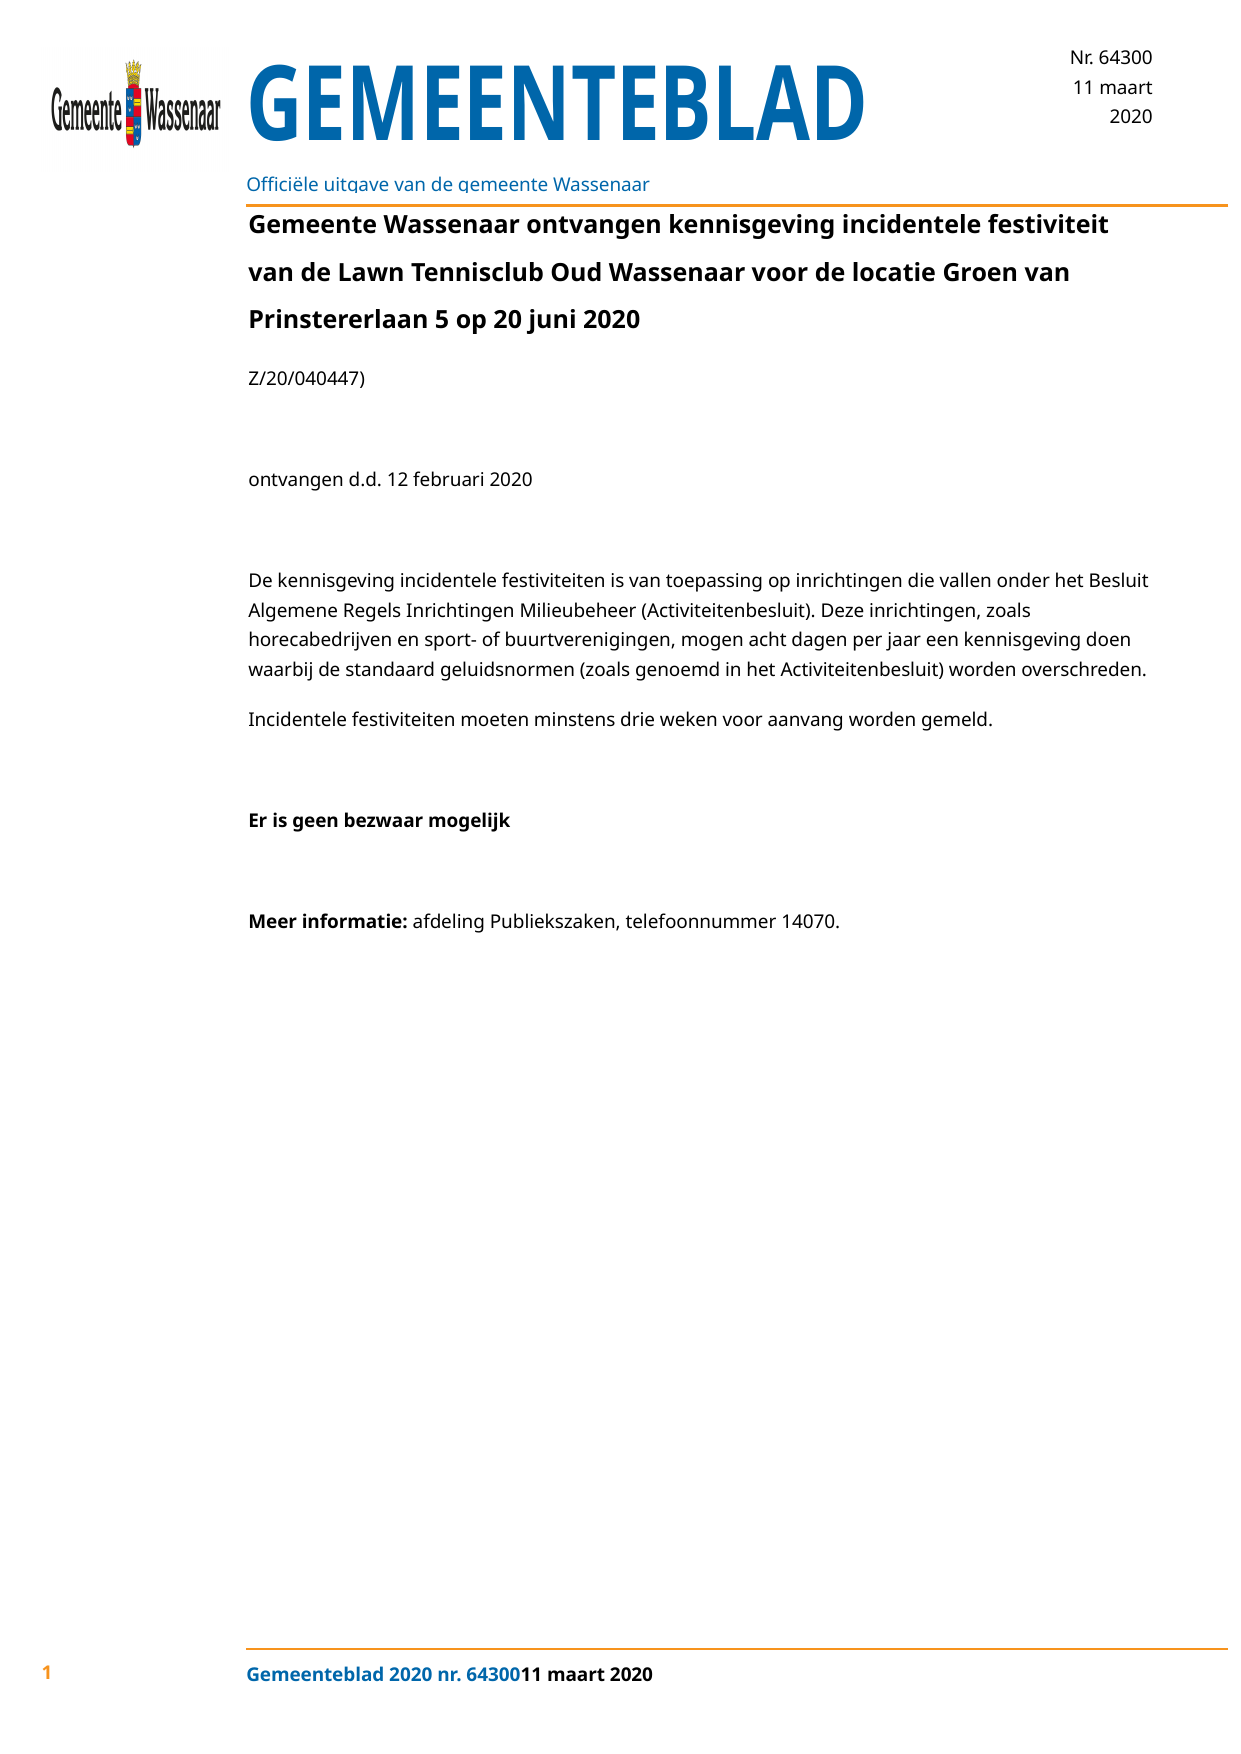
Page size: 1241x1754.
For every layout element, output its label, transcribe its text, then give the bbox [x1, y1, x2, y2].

text Incidentele festiviteiten moeten minstens drie weken voor aanvang worden gemeld. [248, 706, 1152, 732]
text ontvangen d.d. 12 februari 2020 [248, 466, 1152, 492]
text Meer informatie: afdeling Publiekszaken, telefoonnummer 14070. [248, 908, 1152, 934]
text Gemeente Wassenaar ontvangen kennisgeving incidentele festiviteit van de Lawn Tennisclub Oud Wassenaar voor de locatie Groen van Prinstererlaan 5 op 20 juni 2020 [248, 207, 1152, 336]
text Er is geen bezwaar mogelijk [248, 807, 1152, 833]
picture [41, 47, 231, 172]
text De kennisgeving incidentele festiviteiten is van toepassing op inrichtingen die vallen onder het Besluit Algemene Regels Inrichtingen Milieubeheer (Activiteitenbesluit). Deze inrichtingen, zoals horecabedrijven en sport- of buurtverenigingen, mogen acht dagen per jaar een kennisgeving doen waarbij de standaard geluidsnormen (zoals genoemd in het Activiteitenbesluit) worden overschreden. [248, 567, 1152, 682]
text Z/20/040447) [248, 366, 1152, 391]
